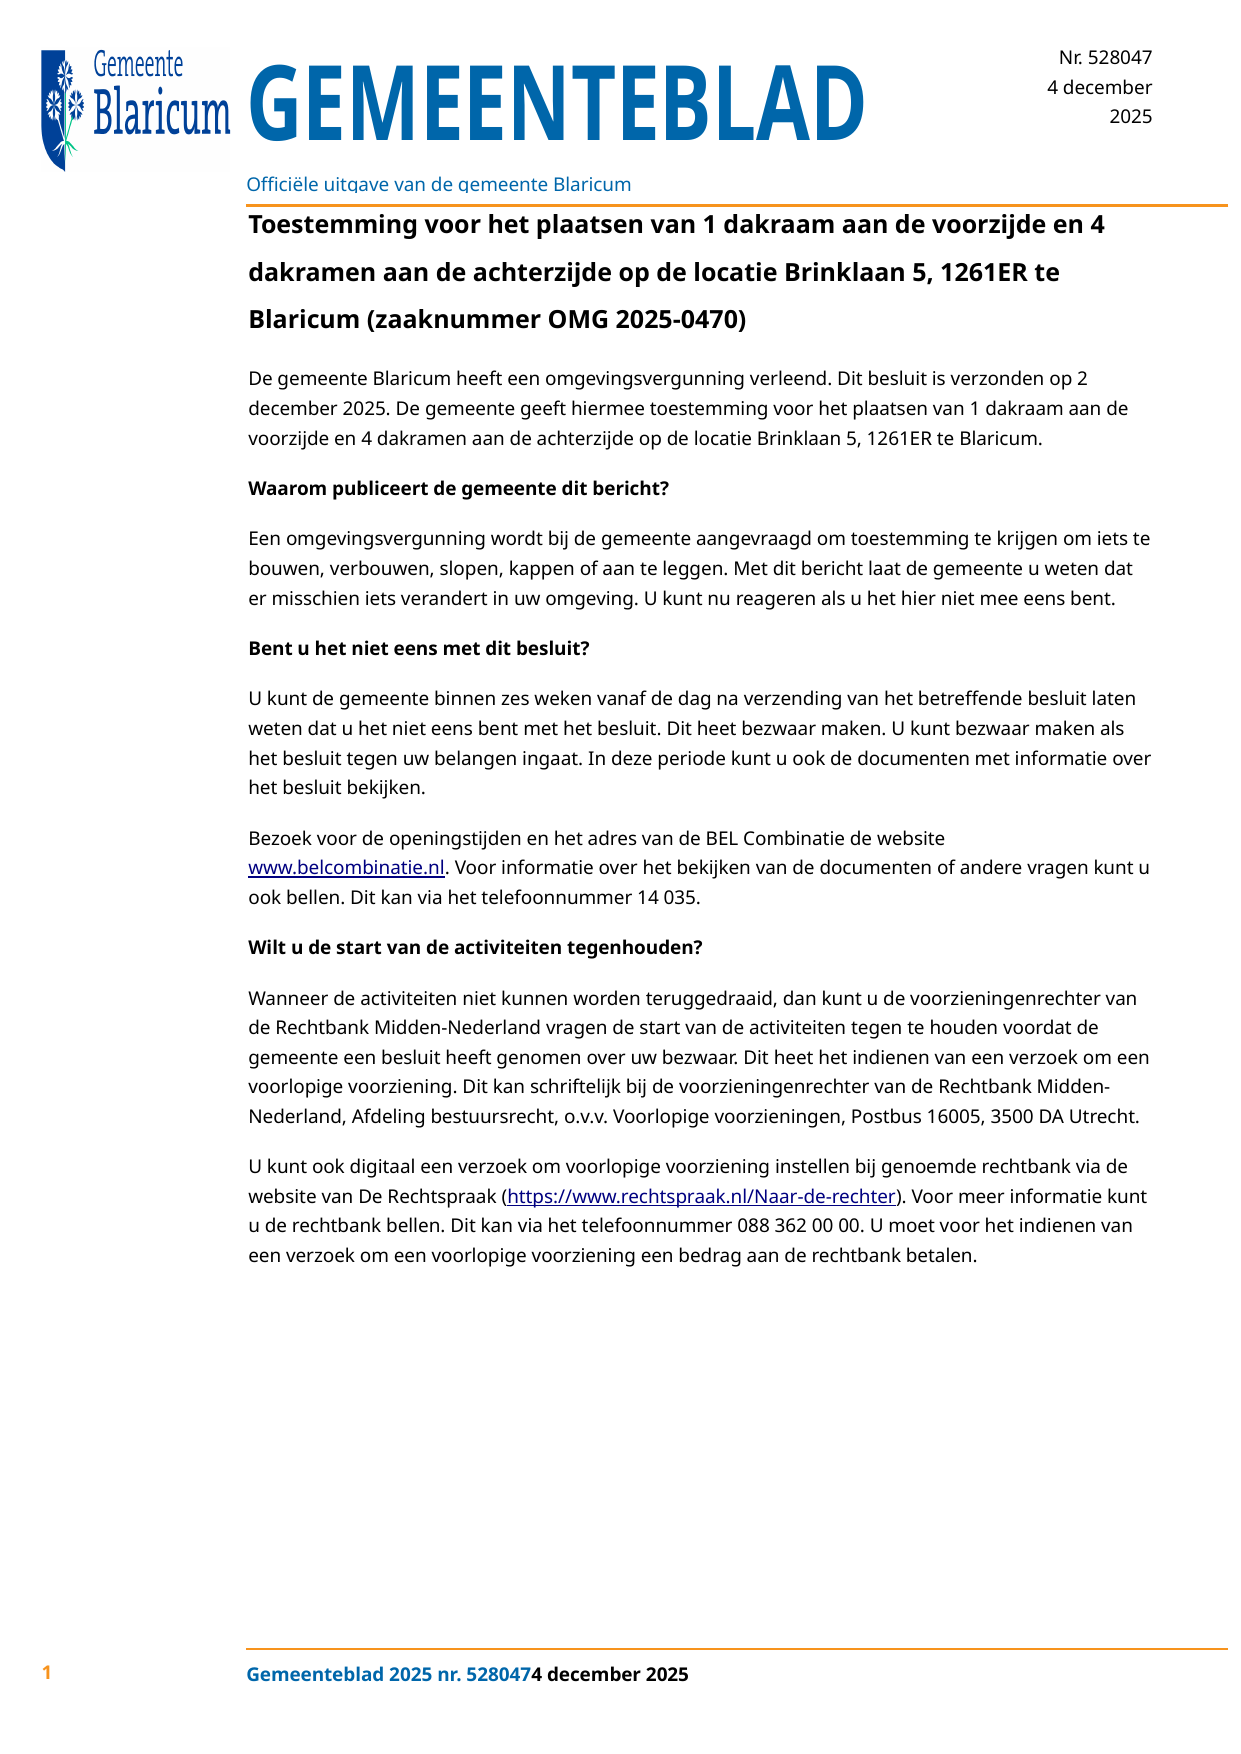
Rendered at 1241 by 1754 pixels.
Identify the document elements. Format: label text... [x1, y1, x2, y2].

text Bezoek voor de openingstijden en het adres van de BEL Combinatie de website www.belcombinatie.nl. Voor informatie over het bekijken van de documenten of andere vragen kunt u ook bellen. Dit kan via het telefoonnummer 14 035. [248, 825, 1152, 909]
text Wilt u de start van de activiteiten tegenhouden? [248, 934, 1152, 960]
text Bent u het niet eens met dit besluit? [248, 635, 1152, 661]
text De gemeente Blaricum heeft een omgevingsvergunning verleend. Dit besluit is verzonden op 2 december 2025. De gemeente geeft hiermee toestemming voor het plaatsen van 1 dakraam aan de voorzijde en 4 dakramen aan de achterzijde op de locatie Brinklaan 5, 1261ER te Blaricum. [248, 366, 1152, 450]
picture [41, 47, 231, 172]
text Wanneer de activiteiten niet kunnen worden teruggedraaid, dan kunt u de voorzieningenrechter van de Rechtbank Midden-Nederland vragen de start van de activiteiten tegen te houden voordat de gemeente een besluit heeft genomen over uw bezwaar. Dit heet het indienen van een verzoek om een voorlopige voorziening. Dit kan schriftelijk bij de voorzieningenrechter van de Rechtbank Midden-Nederland, Afdeling bestuursrecht, o.v.v. Voorlopige voorzieningen, Postbus 16005, 3500 DA Utrecht. [248, 985, 1152, 1129]
text Toestemming voor het plaatsen van 1 dakraam aan de voorzijde en 4 dakramen aan de achterzijde op de locatie Brinklaan 5, 1261ER te Blaricum (zaaknummer OMG 2025-0470) [248, 207, 1152, 336]
text Waarom publiceert de gemeente dit bericht? [248, 475, 1152, 501]
text Een omgevingsvergunning wordt bij de gemeente aangevraagd om toestemming te krijgen om iets te bouwen, verbouwen, slopen, kappen of aan te leggen. Met dit bericht laat de gemeente u weten dat er misschien iets verandert in uw omgeving. U kunt nu reageren als u het hier niet mee eens bent. [248, 526, 1152, 610]
text U kunt ook digitaal een verzoek om voorlopige voorziening instellen bij genoemde rechtbank via de website van De Rechtspraak (https://www.rechtspraak.nl/Naar-de-rechter). Voor meer informatie kunt u de rechtbank bellen. Dit kan via het telefoonnummer 088 362 00 00. U moet voor het indienen van een verzoek om een voorlopige voorziening een bedrag aan de rechtbank betalen. [248, 1153, 1152, 1268]
text U kunt de gemeente binnen zes weken vanaf de dag na verzending van het betreffende besluit laten weten dat u het niet eens bent met het besluit. Dit heet bezwaar maken. U kunt bezwaar maken als het besluit tegen uw belangen ingaat. In deze periode kunt u ook de documenten met informatie over het besluit bekijken. [248, 686, 1152, 800]
